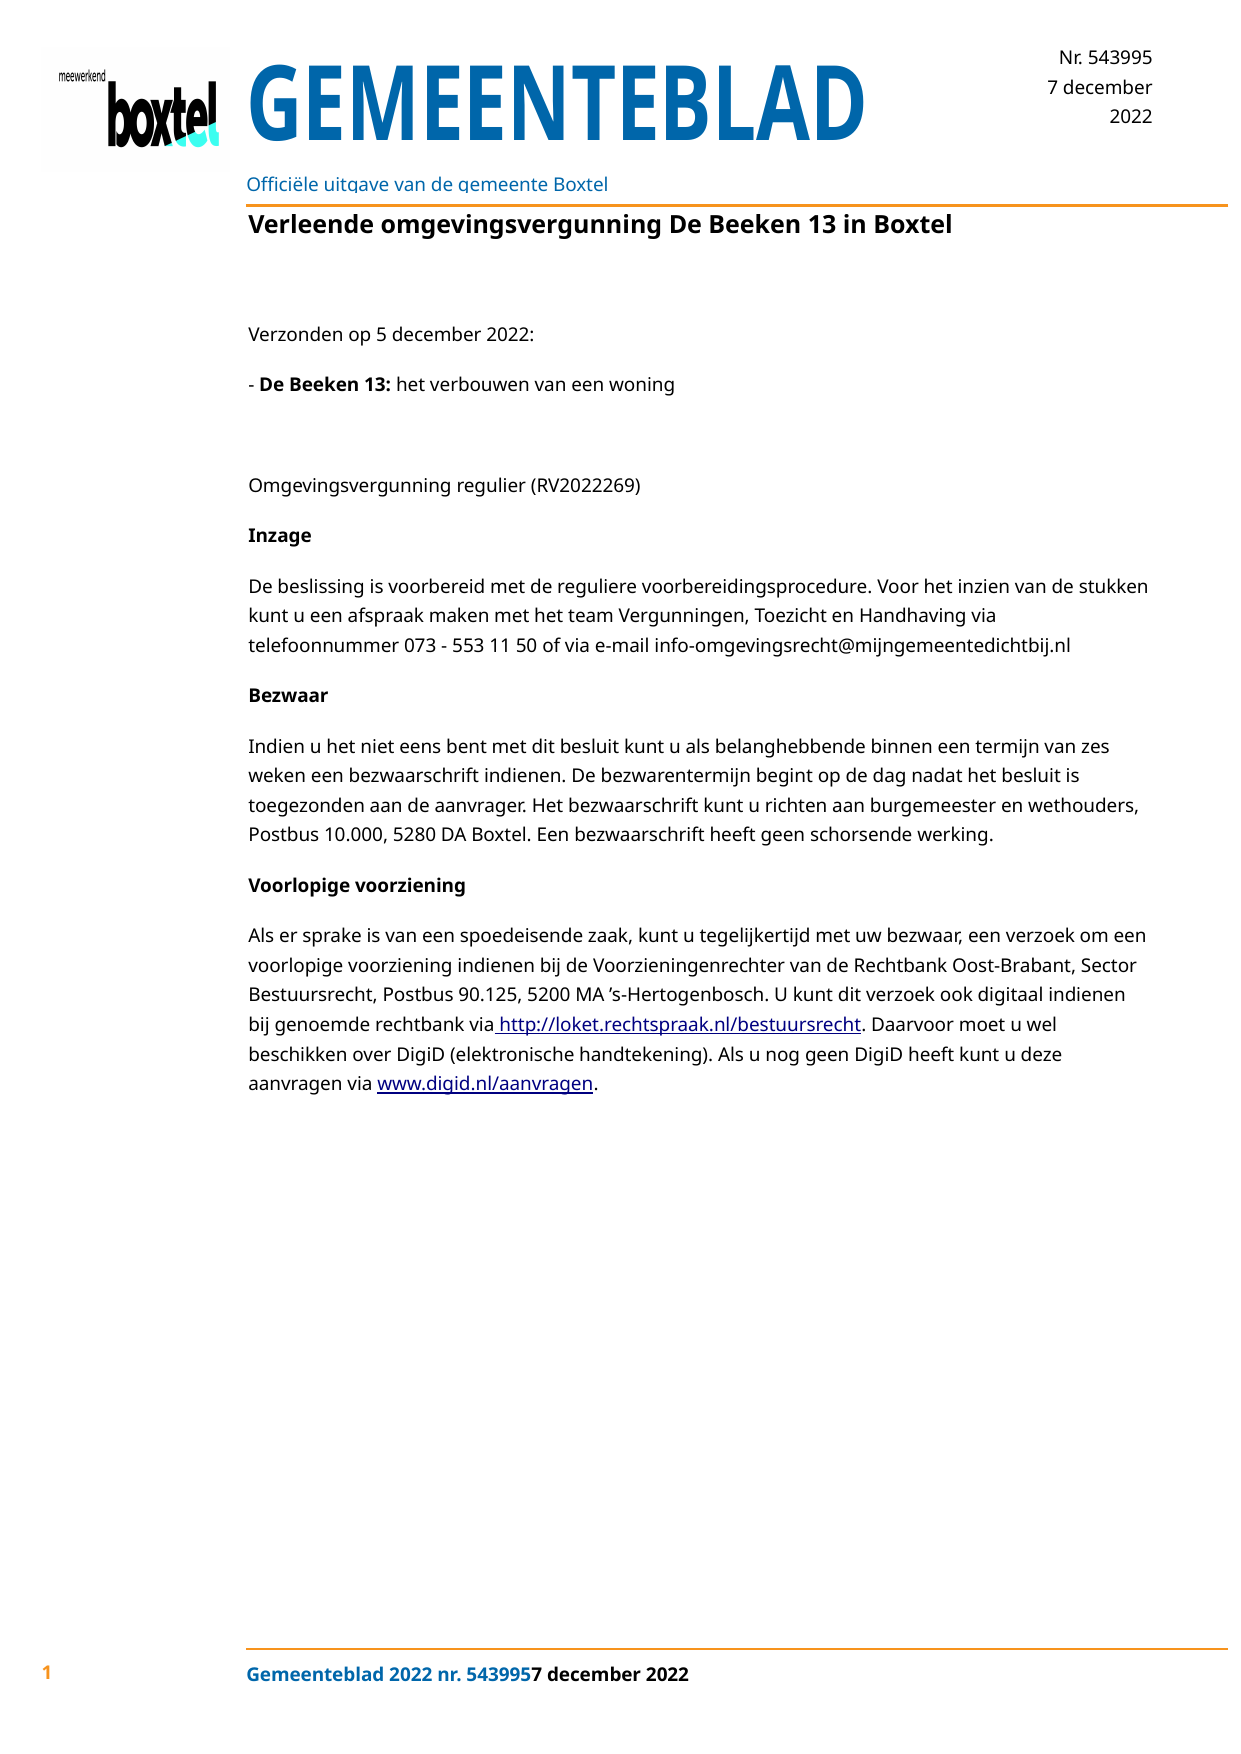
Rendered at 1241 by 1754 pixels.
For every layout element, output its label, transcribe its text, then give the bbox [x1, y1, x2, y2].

text Bezwaar [248, 682, 1152, 708]
text Voorlopige voorziening [248, 872, 1152, 898]
picture [41, 47, 231, 172]
text Indien u het niet eens bent met dit besluit kunt u als belanghebbende binnen een termijn van zes weken een bezwaarschrift indienen. De bezwarentermijn begint op de dag nadat het besluit is toegezonden aan de aanvrager. Het bezwaarschrift kunt u richten aan burgemeester en wethouders, Postbus 10.000, 5280 DA Boxtel. Een bezwaarschrift heeft geen schorsende werking. [248, 733, 1152, 847]
text Als er sprake is van een spoedeisende zaak, kunt u tegelijkertijd met uw bezwaar, een verzoek om een voorlopige voorziening indienen bij de Voorzieningenrechter van de Rechtbank Oost-Brabant, Sector Bestuursrecht, Postbus 90.125, 5200 MA ’s-Hertogenbosch. U kunt dit verzoek ook digitaal indienen bij genoemde rechtbank via http://loket.rechtspraak.nl/bestuursrecht. Daarvoor moet u wel beschikken over DigiD (elektronische handtekening). Als u nog geen DigiD heeft kunt u deze aanvragen via www.digid.nl/aanvragen. [248, 922, 1152, 1096]
text Verzonden op 5 december 2022: [248, 321, 1152, 346]
text De beslissing is voorbereid met de reguliere voorbereidingsprocedure. Voor het inzien van de stukken kunt u een afspraak maken met het team Vergunningen, Toezicht en Handhaving via telefoonnummer 073 - 553 11 50 of via e-mail info-omgevingsrecht@mijngemeentedichtbij.nl [248, 573, 1152, 658]
text - De Beeken 13: het verbouwen van een woning [248, 371, 1152, 397]
text Verleende omgevingsvergunning De Beeken 13 in Boxtel [248, 207, 1152, 241]
text Omgevingsvergunning regulier (RV2022269) [248, 472, 1152, 498]
text Inzage [248, 522, 1152, 548]
